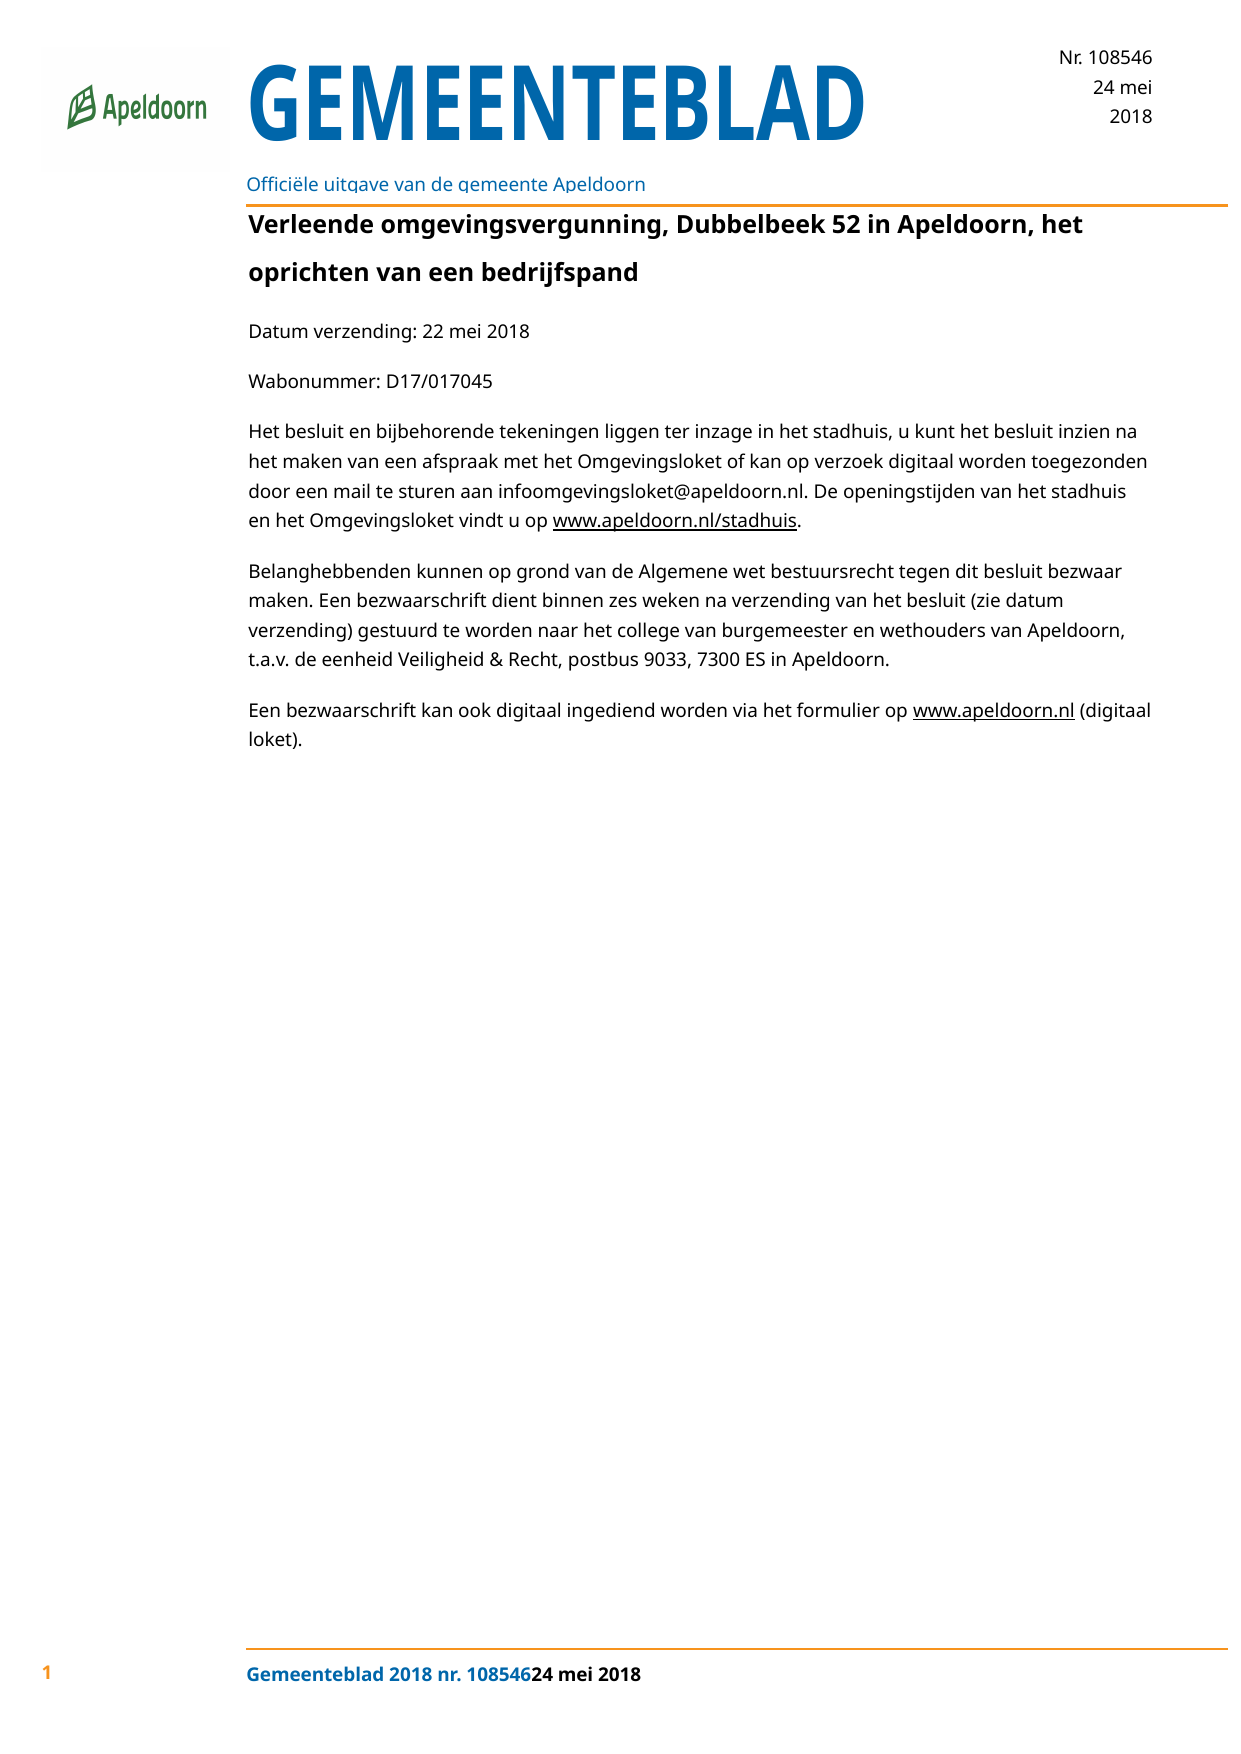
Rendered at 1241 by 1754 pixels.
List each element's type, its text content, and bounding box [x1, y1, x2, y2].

text Een bezwaarschrift kan ook digitaal ingediend worden via het formulier op www.apeldoorn.nl (digitaal loket). [248, 697, 1152, 752]
picture [41, 47, 231, 172]
text Belanghebbenden kunnen op grond van de Algemene wet bestuursrecht tegen dit besluit bezwaar maken. Een bezwaarschrift dient binnen zes weken na verzending van het besluit (zie datum verzending) gestuurd te worden naar het college van burgemeester en wethouders van Apeldoorn, t.a.v. de eenheid Veiligheid & Recht, postbus 9033, 7300 ES in Apeldoorn. [248, 558, 1152, 672]
text Wabonummer: D17/017045 [248, 368, 1152, 394]
text Datum verzending: 22 mei 2018 [248, 318, 1152, 344]
text Het besluit en bijbehorende tekeningen liggen ter inzage in het stadhuis, u kunt het besluit inzien na het maken van een afspraak met het Omgevingsloket of kan op verzoek digitaal worden toegezonden door een mail te sturen aan infoomgevingsloket@apeldoorn.nl. De openingstijden van het stadhuis en het Omgevingsloket vindt u op www.apeldoorn.nl/stadhuis. [248, 419, 1152, 533]
text Verleende omgevingsvergunning, Dubbelbeek 52 in Apeldoorn, het oprichten van een bedrijfspand [248, 207, 1152, 288]
